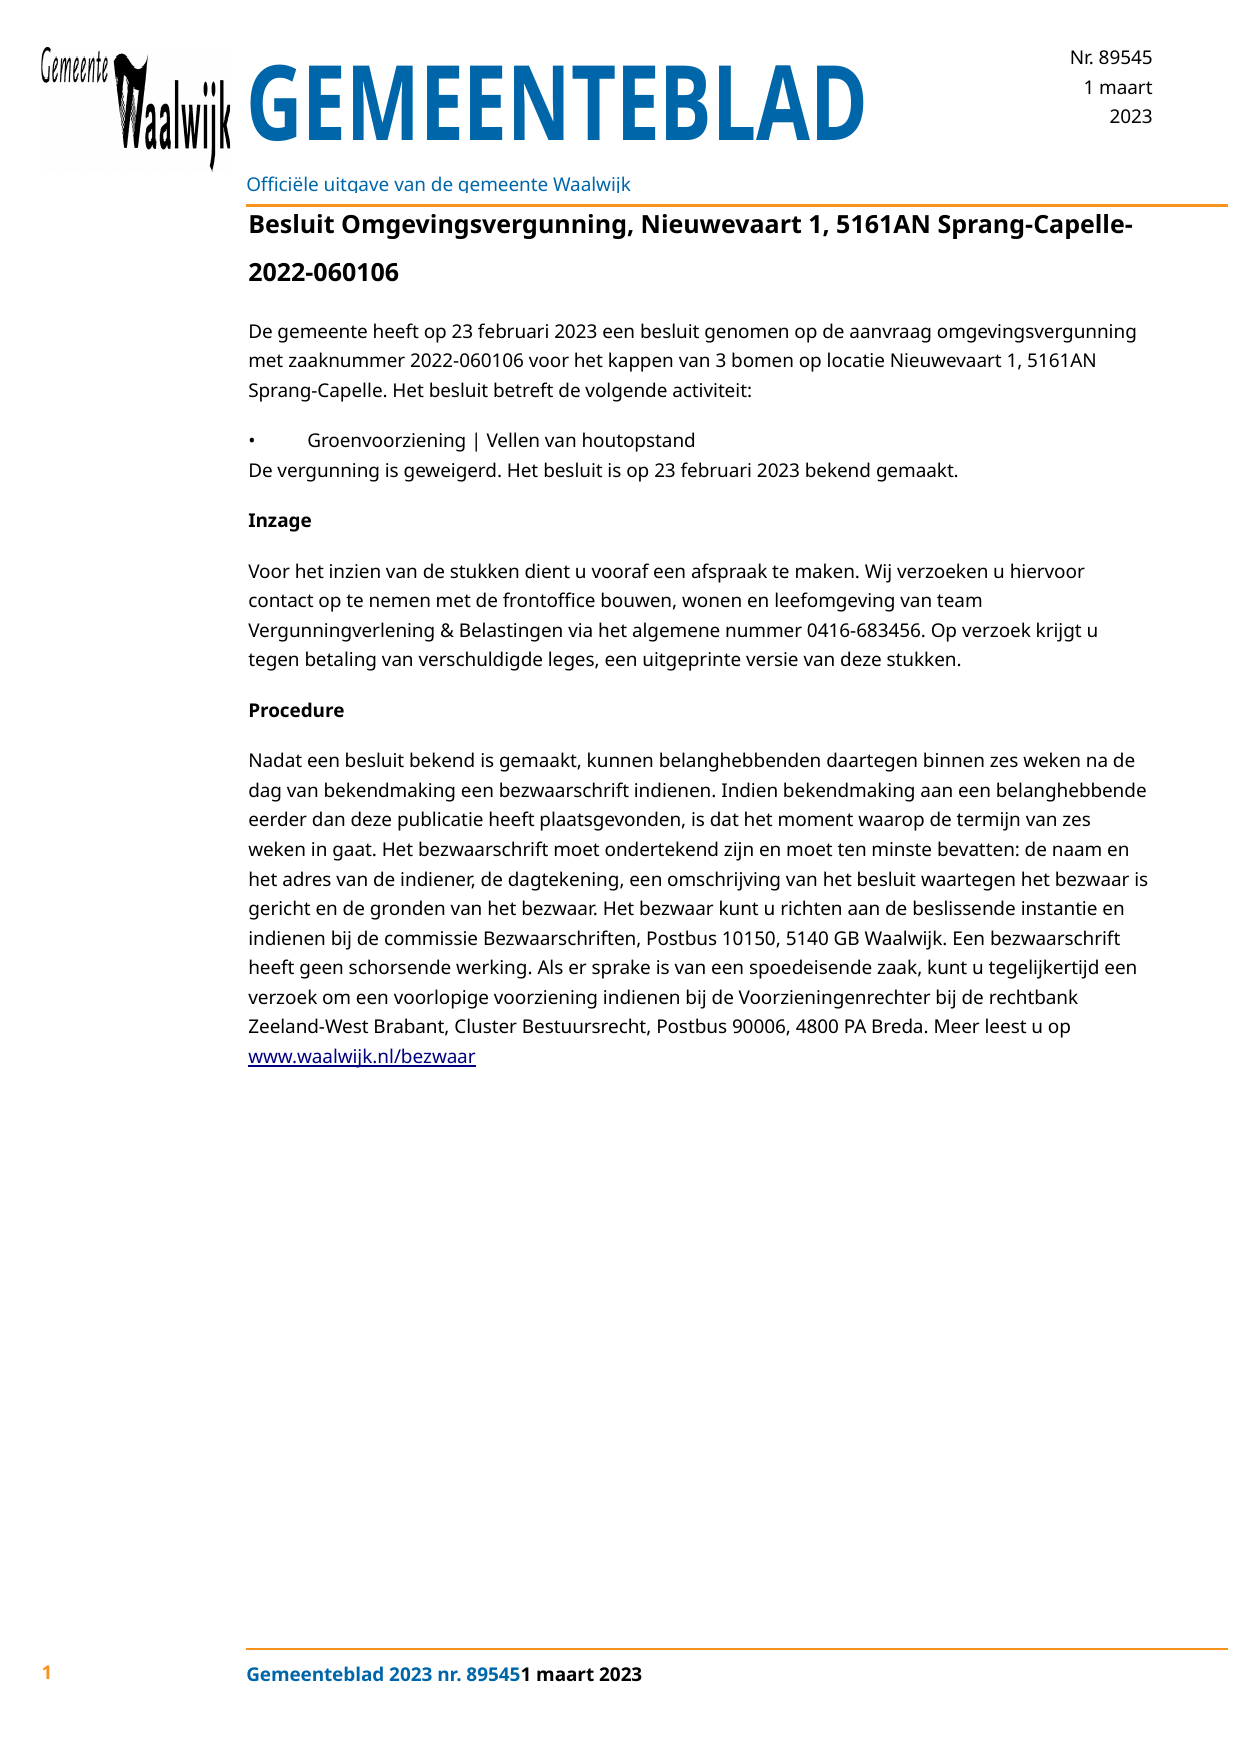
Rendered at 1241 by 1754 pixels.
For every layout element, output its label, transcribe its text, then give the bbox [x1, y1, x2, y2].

text Procedure [248, 697, 1152, 723]
text De gemeente heeft op 23 februari 2023 een besluit genomen op de aanvraag omgevingsvergunning met zaaknummer 2022-060106 voor het kappen van 3 bomen op locatie Nieuwevaart 1, 5161AN Sprang-Capelle. Het besluit betreft de volgende activiteit: [248, 318, 1152, 403]
picture [41, 47, 231, 172]
text Voor het inzien van de stukken dient u vooraf een afspraak te maken. Wij verzoeken u hiervoor contact op te nemen met de frontoffice bouwen, wonen en leefomgeving van team Vergunningverlening & Belastingen via het algemene nummer 0416-683456. Op verzoek krijgt u tegen betaling van verschuldigde leges, een uitgeprinte versie van deze stukken. [248, 558, 1152, 672]
text Nadat een besluit bekend is gemaakt, kunnen belanghebbenden daartegen binnen zes weken na de dag van bekendmaking een bezwaarschrift indienen. Indien bekendmaking aan een belanghebbende eerder dan deze publicatie heeft plaatsgevonden, is dat het moment waarop de termijn van zes weken in gaat. Het bezwaarschrift moet ondertekend zijn en moet ten minste bevatten: de naam en het adres van de indiener, de dagtekening, een omschrijving van het besluit waartegen het bezwaar is gericht en de gronden van het bezwaar. Het bezwaar kunt u richten aan de beslissende instantie en indienen bij de commissie Bezwaarschriften, Postbus 10150, 5140 GB Waalwijk. Een bezwaarschrift heeft geen schorsende werking. Als er sprake is van een spoedeisende zaak, kunt u tegelijkertijd een verzoek om een voorlopige voorziening indienen bij de Voorzieningenrechter bij de rechtbank Zeeland-West Brabant, Cluster Bestuursrecht, Postbus 90006, 4800 PA Breda. Meer leest u op www.waalwijk.nl/bezwaar [248, 747, 1152, 1069]
text Inzage [248, 507, 1152, 533]
list Groenvoorziening | Vellen van houtopstand [248, 427, 1152, 453]
text De vergunning is geweigerd. Het besluit is op 23 februari 2023 bekend gemaakt. [248, 457, 1152, 483]
text Besluit Omgevingsvergunning, Nieuwevaart 1, 5161AN Sprang-Capelle-2022-060106 [248, 207, 1152, 288]
